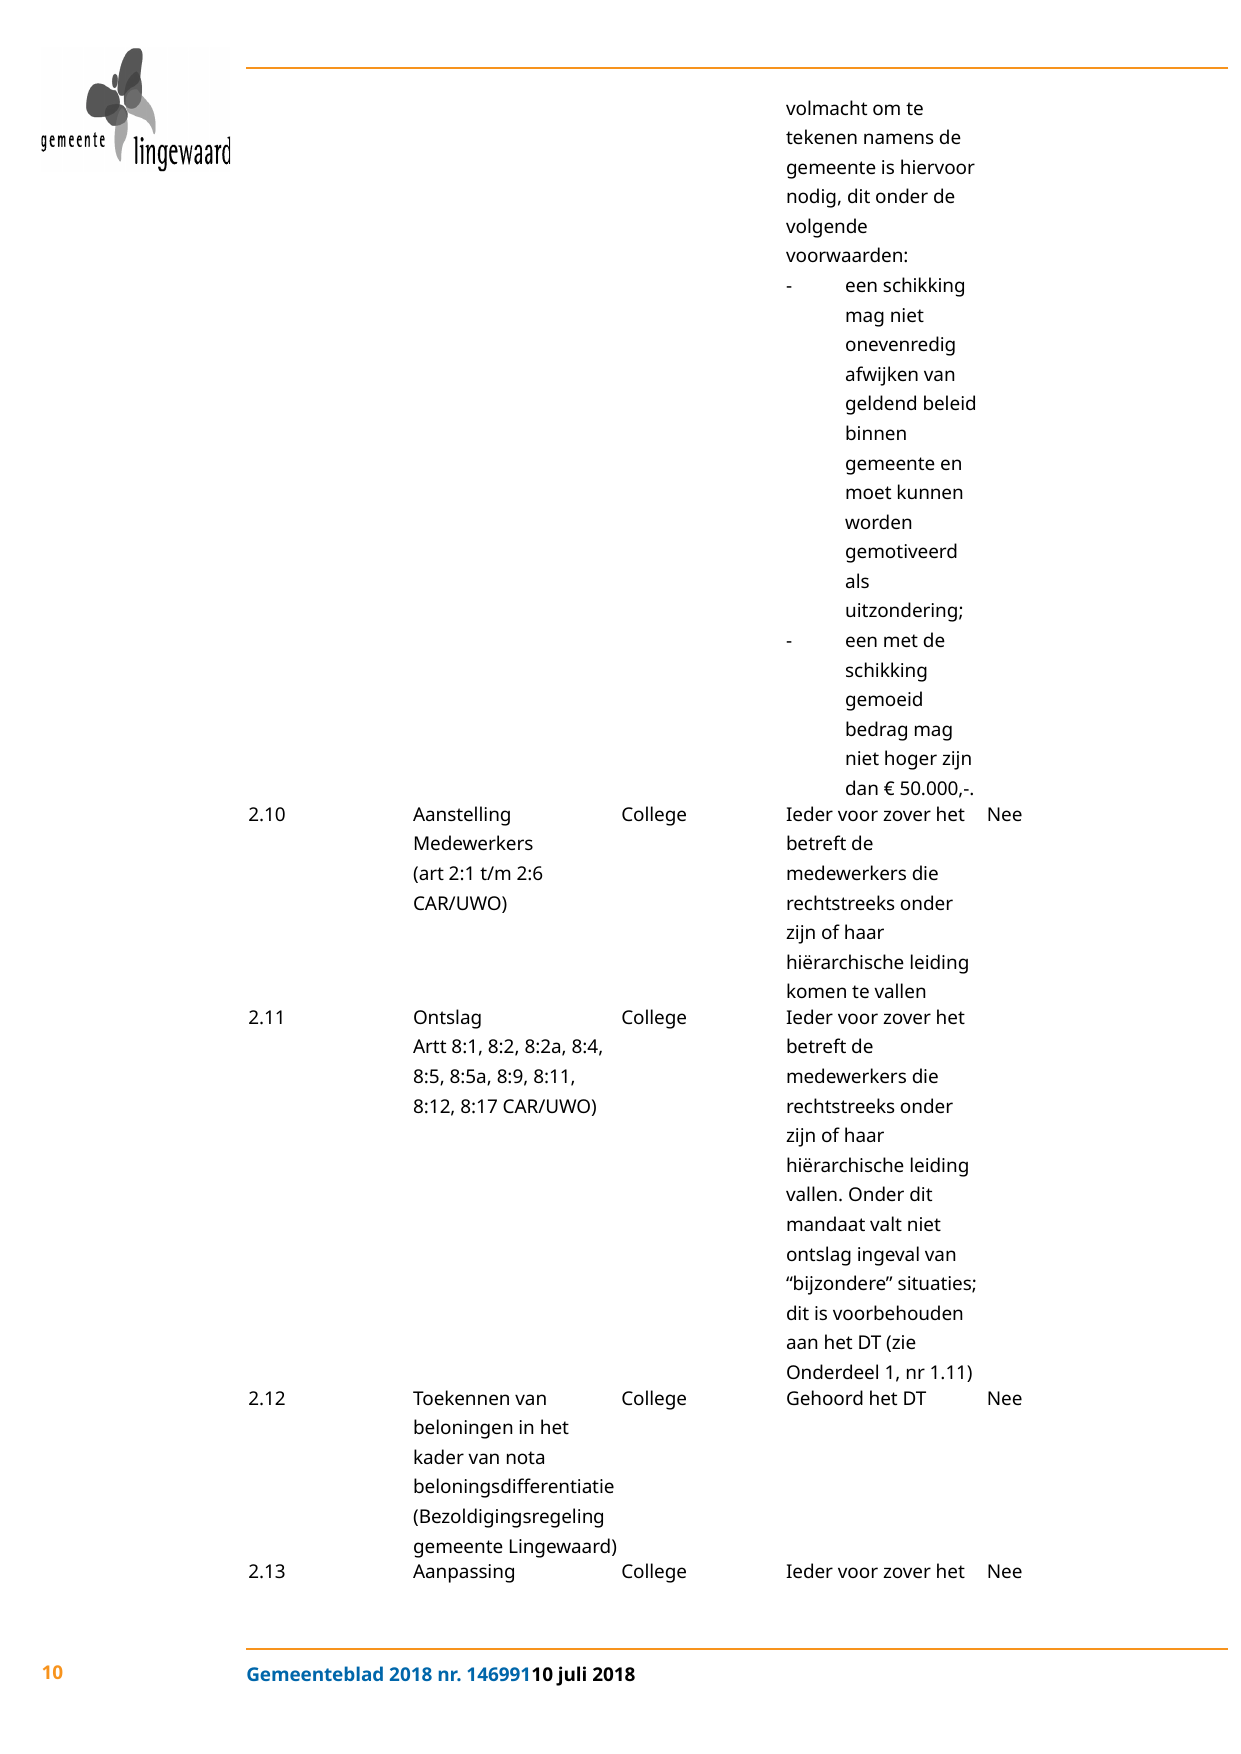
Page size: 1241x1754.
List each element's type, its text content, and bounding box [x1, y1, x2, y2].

table_cell Toekennen van beloningen in het kader van nota beloningsdifferentiatie (Bezoldigingsregeling gemeente Lingewaard) [413, 1385, 621, 1558]
table_cell Gehoord het DT [786, 1385, 987, 1558]
table_cell Ieder voor zover het betreft de medewerkers die rechtstreeks onder zijn of haar hiërarchische leiding komen te vallen [786, 801, 987, 1004]
table_cell Ieder voor zover het [786, 1559, 987, 1584]
table_cell Ieder voor zover het betreft de medewerkers die rechtstreeks onder zijn of haar hiërarchische leiding vallen. Onder dit mandaat valt niet ontslag ingeval van “bijzondere” situaties; dit is voorbehouden aan het DT (zie Onderdeel 1, nr 1.11) [786, 1004, 987, 1385]
table_cell 2.13 [248, 1559, 413, 1584]
table_cell volmacht om te tekenen namens de gemeente is hiervoor nodig, dit onder de volgende voorwaarden: een schikking mag niet onevenredig afwijken van geldend beleid binnen gemeente en moet kunnen worden gemotiveerd als uitzondering; een met de schikking gemoeid bedrag mag niet hoger zijn dan € 50.000,-. [786, 95, 987, 801]
table_cell [987, 1004, 1152, 1385]
table_cell Aanstelling Medewerkers (art 2:1 t/m 2:6 CAR/UWO) [413, 801, 621, 1004]
table_cell 2.12 [248, 1385, 413, 1558]
table_cell College [621, 801, 786, 1004]
table_cell [987, 95, 1152, 801]
table_cell College [621, 1004, 786, 1385]
table_cell Nee [987, 1385, 1152, 1558]
table_cell 2.10 [248, 801, 413, 1004]
table_cell 2.11 [248, 1004, 413, 1385]
table_cell College [621, 1385, 786, 1558]
table_cell College [621, 1559, 786, 1584]
picture [41, 47, 231, 172]
table_cell Nee [987, 1559, 1152, 1584]
table_cell [413, 95, 621, 801]
table_cell [621, 95, 786, 801]
table_cell [248, 95, 413, 801]
table_cell Ontslag Artt 8:1, 8:2, 8:2a, 8:4, 8:5, 8:5a, 8:9, 8:11, 8:12, 8:17 CAR/UWO) [413, 1004, 621, 1385]
table_cell Nee [987, 801, 1152, 1004]
table_cell Aanpassing [413, 1559, 621, 1584]
